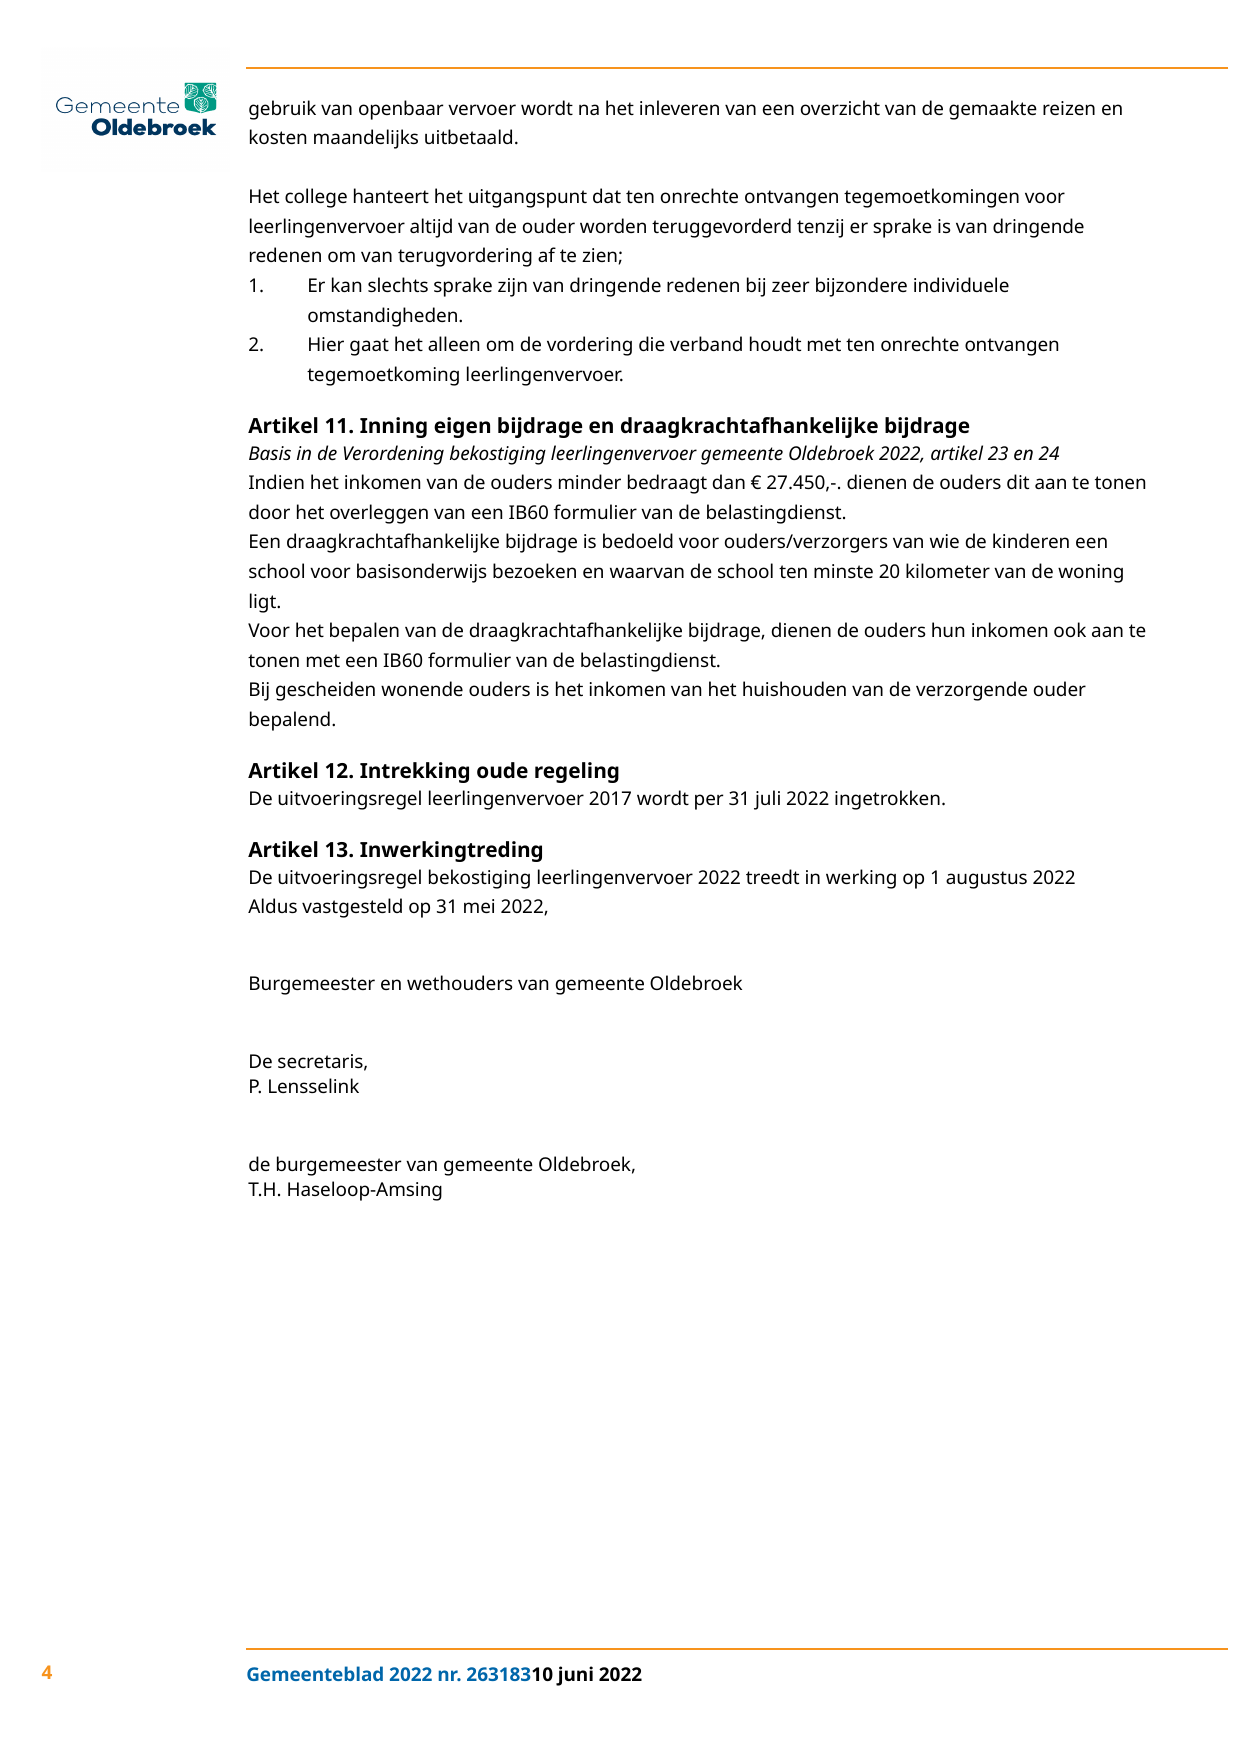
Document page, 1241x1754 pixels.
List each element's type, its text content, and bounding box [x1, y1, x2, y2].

list Er kan slechts sprake zijn van dringende redenen bij zeer bijzondere individuele omstandigheden. [248, 272, 1152, 328]
text Aldus vastgesteld op 31 mei 2022, [248, 893, 1152, 919]
text Een draagkrachtafhankelijke bijdrage is bedoeld voor ouders/verzorgers van wie de kinderen een school voor basisonderwijs bezoeken en waarvan de school ten minste 20 kilometer van de woning ligt. [248, 529, 1152, 613]
picture [41, 47, 231, 172]
text Burgemeester en wethouders van gemeente Oldebroek [248, 971, 1152, 996]
text Het college hanteert het uitgangspunt dat ten onrechte ontvangen tegemoetkomingen voor leerlingenvervoer altijd van de ouder worden teruggevorderd tenzij er sprake is van dringende redenen om van terugvordering af te zien; [248, 183, 1152, 268]
text Artikel 13. Inwerkingtreding [248, 835, 1152, 864]
text de burgemeester van gemeente Oldebroek, [248, 1151, 1152, 1176]
text Indien het inkomen van de ouders minder bedraagt dan € 27.450,‐. dienen de ouders dit aan te tonen door het overleggen van een IB60 formulier van de belastingdienst. [248, 469, 1152, 525]
text De uitvoeringsregel leerlingenvervoer 2017 wordt per 31 juli 2022 ingetrokken. [248, 785, 1152, 811]
text De uitvoeringsregel bekostiging leerlingenvervoer 2022 treedt in werking op 1 augustus 2022 [248, 864, 1152, 889]
text Basis in de Verordening bekostiging leerlingenvervoer gemeente Oldebroek 2022, artikel 23 en 24 [248, 440, 1152, 466]
text De secretaris, [248, 1048, 1152, 1073]
text Bij gescheiden wonende ouders is het inkomen van het huishouden van de verzorgende ouder bepalend. [248, 677, 1152, 732]
text Voor het bepalen van de draagkrachtafhankelijke bijdrage, dienen de ouders hun inkomen ook aan te tonen met een IB60 formulier van de belastingdienst. [248, 617, 1152, 673]
list Hier gaat het alleen om de vordering die verband houdt met ten onrechte ontvangen tegemoetkoming leerlingenvervoer. [248, 331, 1152, 387]
text Artikel 12. Intrekking oude regeling [248, 757, 1152, 785]
text P. Lensselink [248, 1073, 1152, 1099]
text Artikel 11. Inning eigen bijdrage en draagkrachtafhankelijke bijdrage [248, 411, 1152, 440]
text gebruik van openbaar vervoer wordt na het inleveren van een overzicht van de gemaakte reizen en kosten maandelijks uitbetaald. [248, 95, 1152, 150]
text T.H. Haseloop-Amsing [248, 1176, 1152, 1202]
